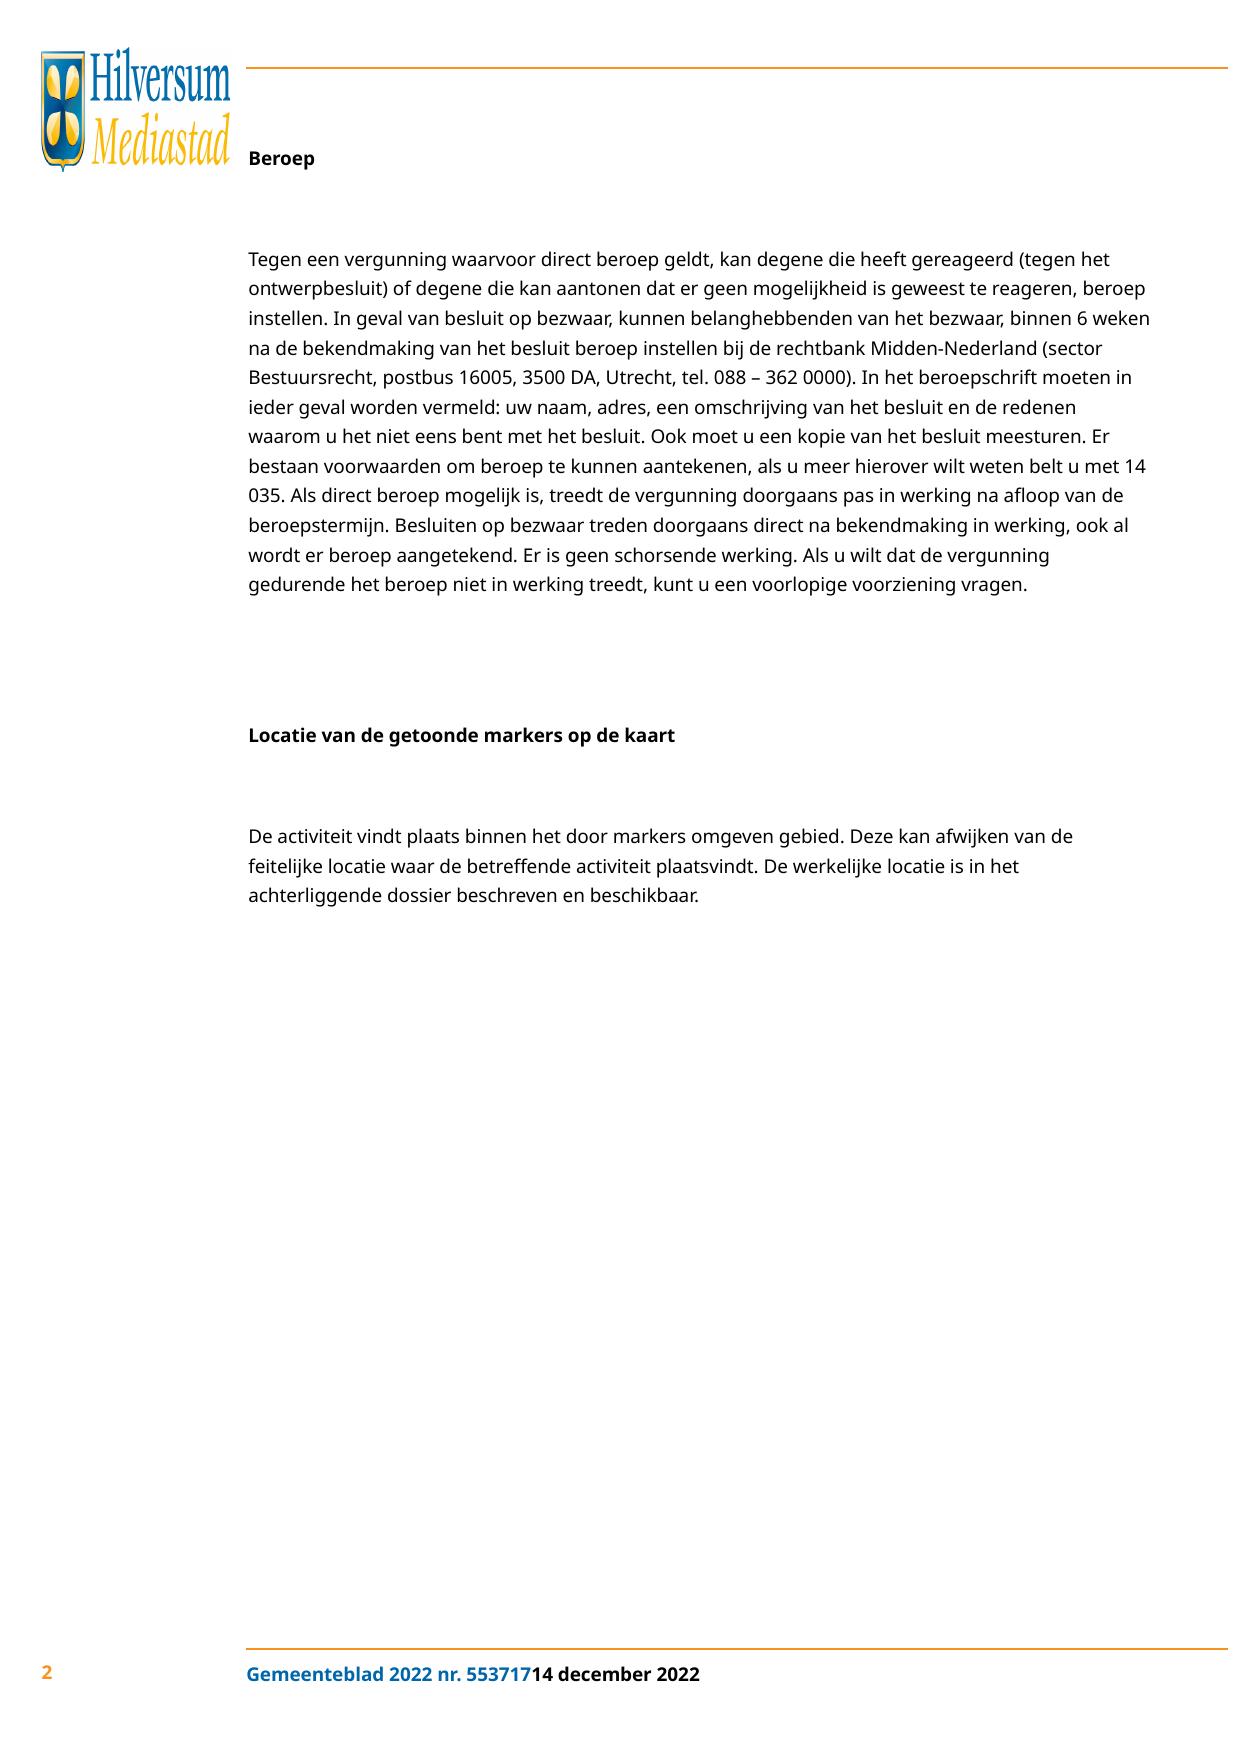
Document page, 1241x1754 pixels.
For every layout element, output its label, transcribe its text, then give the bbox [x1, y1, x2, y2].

text Beroep [248, 145, 1152, 171]
picture [41, 47, 231, 172]
text De activiteit vindt plaats binnen het door markers omgeven gebied. Deze kan afwijken van de feitelijke locatie waar de betreffende activiteit plaatsvindt. De werkelijke locatie is in het achterliggende dossier beschreven en beschikbaar. [248, 823, 1152, 908]
text Locatie van de getoonde markers op de kaart [248, 723, 1152, 748]
text Tegen een vergunning waarvoor direct beroep geldt, kan degene die heeft gereageerd (tegen het ontwerpbesluit) of degene die kan aantonen dat er geen mogelijkheid is geweest te reageren, beroep instellen. In geval van besluit op bezwaar, kunnen belanghebbenden van het bezwaar, binnen 6 weken na de bekendmaking van het besluit beroep instellen bij de rechtbank Midden-Nederland (sector Bestuursrecht, postbus 16005, 3500 DA, Utrecht, tel. 088 – 362 0000). In het beroepschrift moeten in ieder geval worden vermeld: uw naam, adres, een omschrijving van het besluit en de redenen waarom u het niet eens bent met het besluit. Ook moet u een kopie van het besluit meesturen. Er bestaan voorwaarden om beroep te kunnen aantekenen, als u meer hierover wilt weten belt u met 14 035. Als direct beroep mogelijk is, treedt de vergunning doorgaans pas in werking na afloop van de beroepstermijn. Besluiten op bezwaar treden doorgaans direct na bekendmaking in werking, ook al wordt er beroep aangetekend. Er is geen schorsende werking. Als u wilt dat de vergunning gedurende het beroep niet in werking treedt, kunt u een voorlopige voorziening vragen. [248, 246, 1152, 597]
